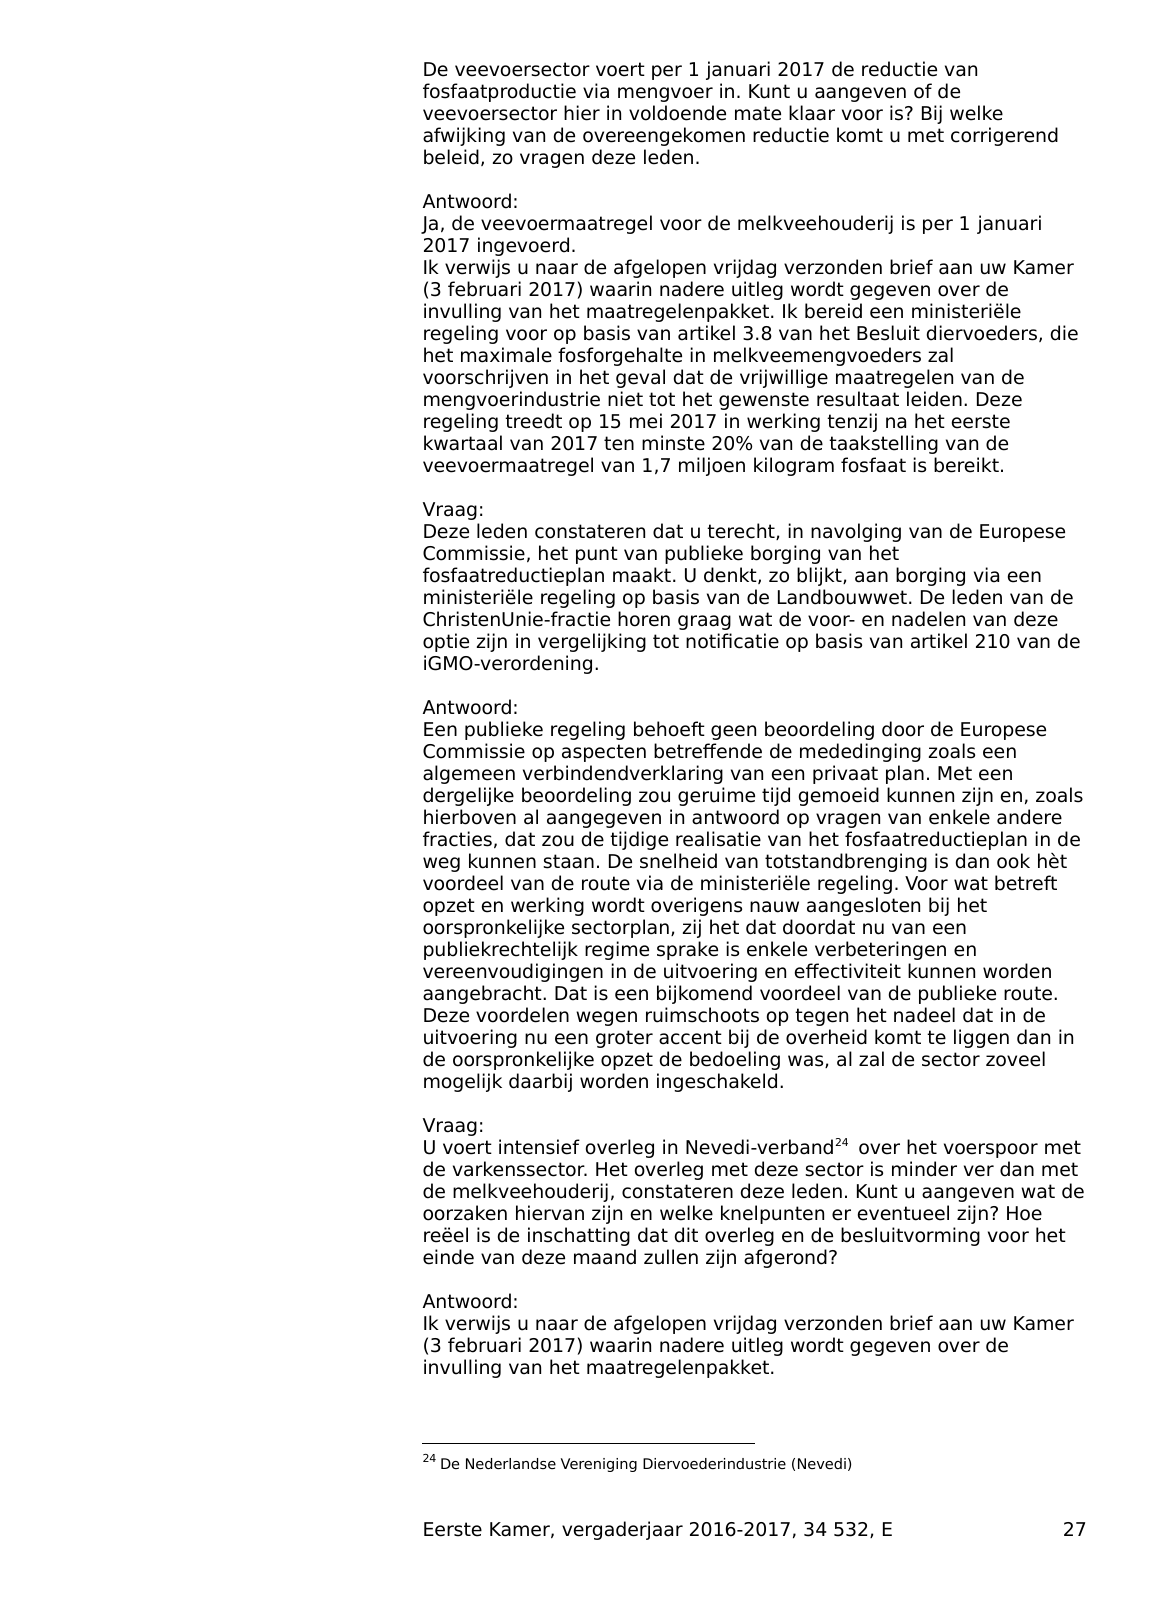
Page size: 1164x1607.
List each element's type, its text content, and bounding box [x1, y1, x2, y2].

text U voert intensief overleg in Nevedi-verband over het voerspoor met de varkenssector. Het overleg met deze sector is minder ver dan met de melkveehouderij, constateren deze leden. Kunt u aangeven wat de oorzaken hiervan zijn en welke knelpunten er eventueel zijn? Hoe reëel is de inschatting dat dit overleg en de besluitvorming voor het einde van deze maand zullen zijn afgerond? [422, 1137, 1087, 1269]
text Antwoord: [422, 191, 1087, 213]
text Antwoord: [422, 697, 1087, 719]
text Ja, de veevoermaatregel voor de melkveehouderij is per 1 januari 2017 ingevoerd. [422, 213, 1087, 257]
text Ik verwijs u naar de afgelopen vrijdag verzonden brief aan uw Kamer (3 februari 2017) waarin nadere uitleg wordt gegeven over de invulling van het maatregelenpakket. [422, 1313, 1087, 1379]
text De Nederlandse Vereniging Diervoederindustrie (Nevedi) [422, 1452, 1087, 1474]
text Een publieke regeling behoeft geen beoordeling door de Europese Commissie op aspecten betreffende de mededinging zoals een algemeen verbindendverklaring van een privaat plan. Met een dergelijke beoordeling zou geruime tijd gemoeid kunnen zijn en, zoals hierboven al aangegeven in antwoord op vragen van enkele andere fracties, dat zou de tijdige realisatie van het fosfaatreductieplan in de weg kunnen staan. De snelheid van totstandbrenging is dan ook hèt voordeel van de route via de ministeriële regeling. Voor wat betreft opzet en werking wordt overigens nauw aangesloten bij het oorspronkelijke sectorplan, zij het dat doordat nu van een publiekrechtelijk regime sprake is enkele verbeteringen en vereenvoudigingen in de uitvoering en effectiviteit kunnen worden aangebracht. Dat is een bijkomend voordeel van de publieke route. Deze voordelen wegen ruimschoots op tegen het nadeel dat in de uitvoering nu een groter accent bij de overheid komt te liggen dan in de oorspronkelijke opzet de bedoeling was, al zal de sector zoveel mogelijk daarbij worden ingeschakeld. [422, 719, 1087, 1093]
text Antwoord: [422, 1291, 1087, 1313]
text Vraag: [422, 499, 1087, 521]
text Deze leden constateren dat u terecht, in navolging van de Europese Commissie, het punt van publieke borging van het fosfaatreductieplan maakt. U denkt, zo blijkt, aan borging via een ministeriële regeling op basis van de Landbouwwet. De leden van de ChristenUnie-fractie horen graag wat de voor- en nadelen van deze optie zijn in vergelijking tot notificatie op basis van artikel 210 van de iGMO-verordening. [422, 521, 1087, 675]
text Ik verwijs u naar de afgelopen vrijdag verzonden brief aan uw Kamer (3 februari 2017) waarin nadere uitleg wordt gegeven over de invulling van het maatregelenpakket. Ik bereid een ministeriële regeling voor op basis van artikel 3.8 van het Besluit diervoeders, die het maximale fosforgehalte in melkveemengvoeders zal voorschrijven in het geval dat de vrijwillige maatregelen van de mengvoerindustrie niet tot het gewenste resultaat leiden. Deze regeling treedt op 15 mei 2017 in werking tenzij na het eerste kwartaal van 2017 ten minste 20% van de taakstelling van de veevoermaatregel van 1,7 miljoen kilogram fosfaat is bereikt. [422, 257, 1087, 477]
text Vraag: [422, 1115, 1087, 1137]
text De veevoersector voert per 1 januari 2017 de reductie van fosfaatproductie via mengvoer in. Kunt u aangeven of de veevoersector hier in voldoende mate klaar voor is? Bij welke afwijking van de overeengekomen reductie komt u met corrigerend beleid, zo vragen deze leden. [422, 59, 1087, 169]
